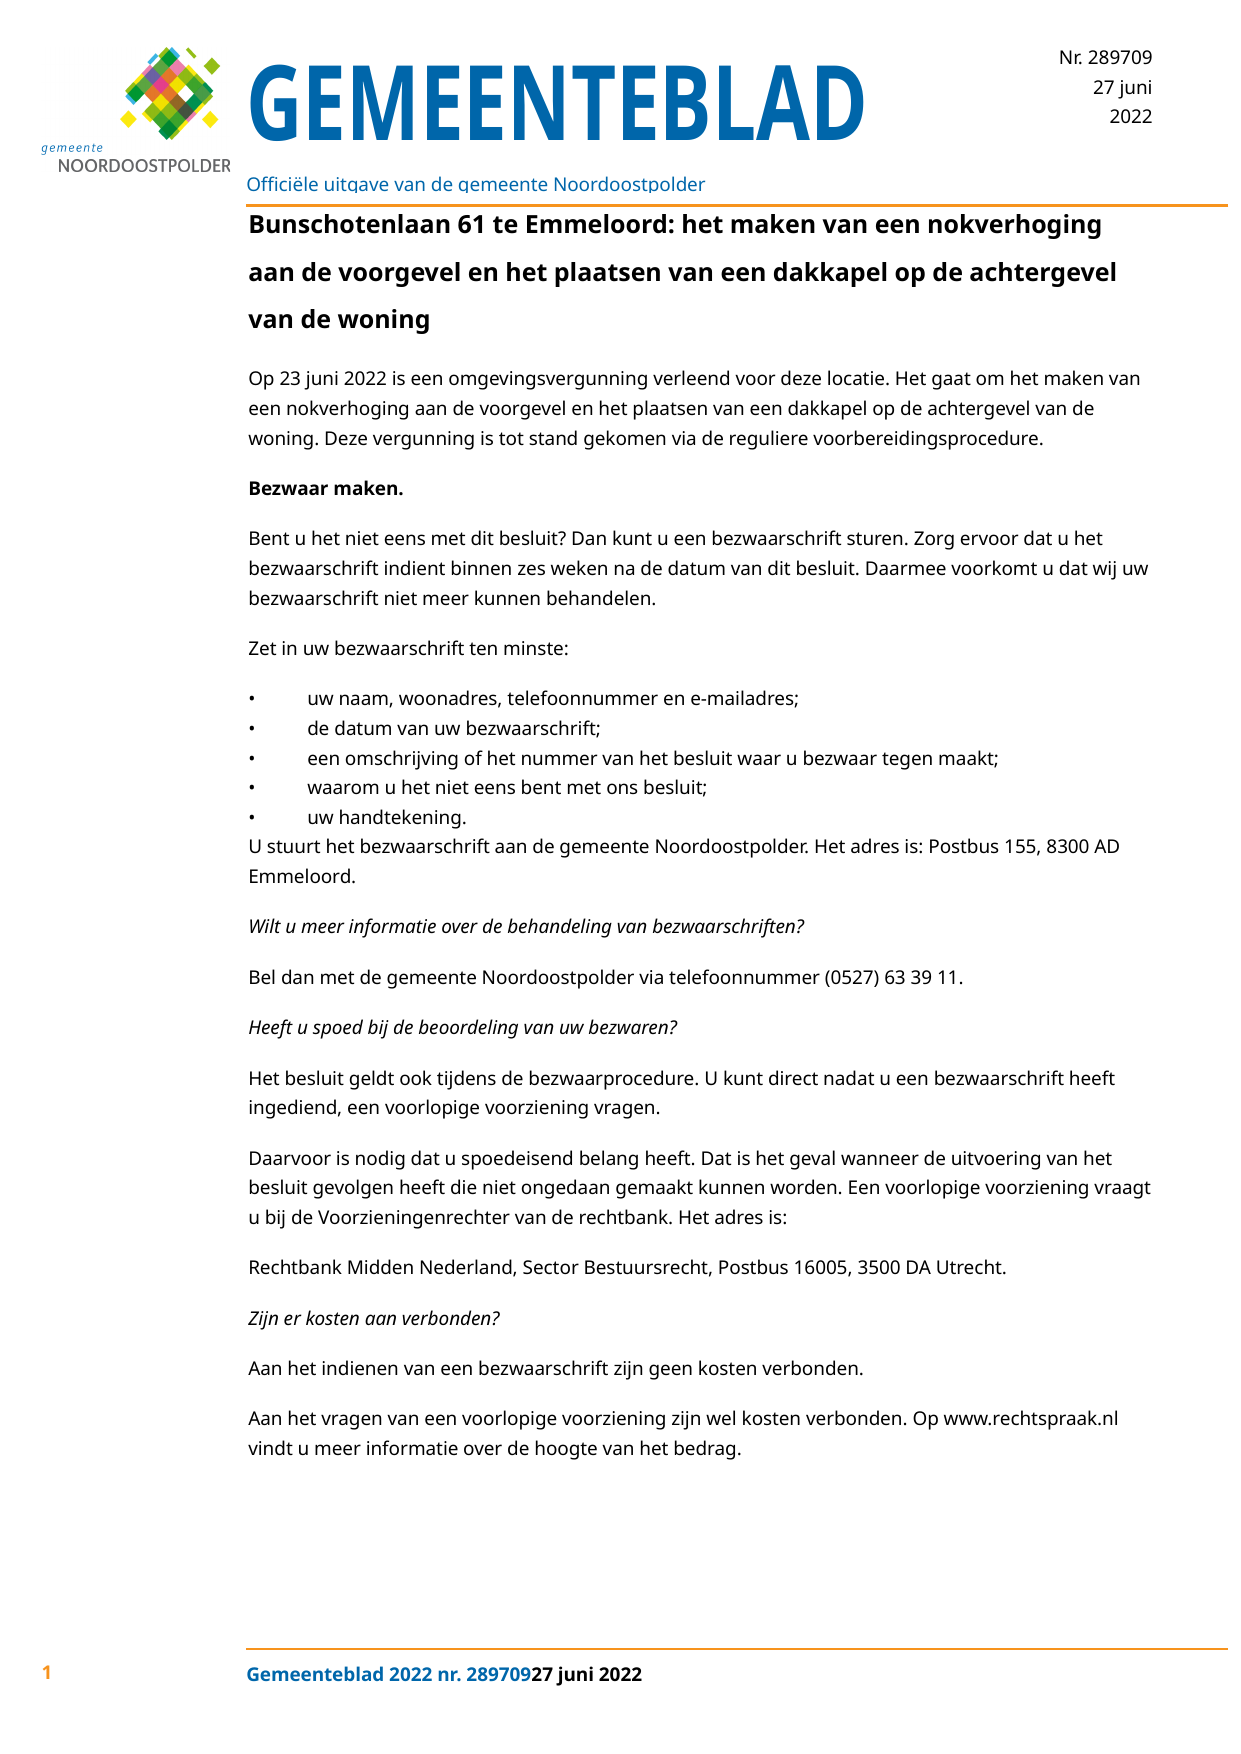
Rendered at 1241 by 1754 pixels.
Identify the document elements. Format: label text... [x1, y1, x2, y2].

text Het besluit geldt ook tijdens de bezwaarprocedure. U kunt direct nadat u een bezwaarschrift heeft ingediend, een voorlopige voorziening vragen. [248, 1065, 1152, 1120]
list uw handtekening. [248, 804, 1152, 829]
text Bel dan met de gemeente Noordoostpolder via telefoonnummer (0527) 63 39 11. [248, 964, 1152, 989]
text Bezwaar maken. [248, 475, 1152, 501]
text Bunschotenlaan 61 te Emmeloord: het maken van een nokverhoging aan de voorgevel en het plaatsen van een dakkapel op de achtergevel van de woning [248, 207, 1152, 336]
text U stuurt het bezwaarschrift aan de gemeente Noordoostpolder. Het adres is: Postbus 155, 8300 AD Emmeloord. [248, 833, 1152, 889]
list waarom u het niet eens bent met ons besluit; [248, 774, 1152, 800]
text Zijn er kosten aan verbonden? [248, 1305, 1152, 1330]
text Daarvoor is nodig dat u spoedeisend belang heeft. Dat is het geval wanneer de uitvoering van het besluit gevolgen heeft die niet ongedaan gemaakt kunnen worden. Een voorlopige voorziening vraagt u bij de Voorzieningenrechter van de rechtbank. Het adres is: [248, 1145, 1152, 1229]
list de datum van uw bezwaarschrift; [248, 715, 1152, 741]
text Aan het vragen van een voorlopige voorziening zijn wel kosten verbonden. Op www.rechtspraak.nl vindt u meer informatie over de hoogte van het bedrag. [248, 1406, 1152, 1461]
picture [41, 47, 231, 172]
text Rechtbank Midden Nederland, Sector Bestuursrecht, Postbus 16005, 3500 DA Utrecht. [248, 1254, 1152, 1280]
text Wilt u meer informatie over de behandeling van bezwaarschriften? [248, 913, 1152, 939]
text Bent u het niet eens met dit besluit? Dan kunt u een bezwaarschrift sturen. Zorg ervoor dat u het bezwaarschrift indient binnen zes weken na de datum van dit besluit. Daarmee voorkomt u dat wij uw bezwaarschrift niet meer kunnen behandelen. [248, 526, 1152, 610]
list uw naam, woonadres, telefoonnummer en e-mailadres; [248, 686, 1152, 711]
list een omschrijving of het nummer van het besluit waar u bezwaar tegen maakt; [248, 745, 1152, 770]
text Aan het indienen van een bezwaarschrift zijn geen kosten verbonden. [248, 1355, 1152, 1381]
text Op 23 juni 2022 is een omgevingsvergunning verleend voor deze locatie. Het gaat om het maken van een nokverhoging aan de voorgevel en het plaatsen van een dakkapel op de achtergevel van de woning. Deze vergunning is tot stand gekomen via de reguliere voorbereidingsprocedure. [248, 366, 1152, 450]
text Zet in uw bezwaarschrift ten minste: [248, 635, 1152, 661]
text Heeft u spoed bij de beoordeling van uw bezwaren? [248, 1014, 1152, 1040]
